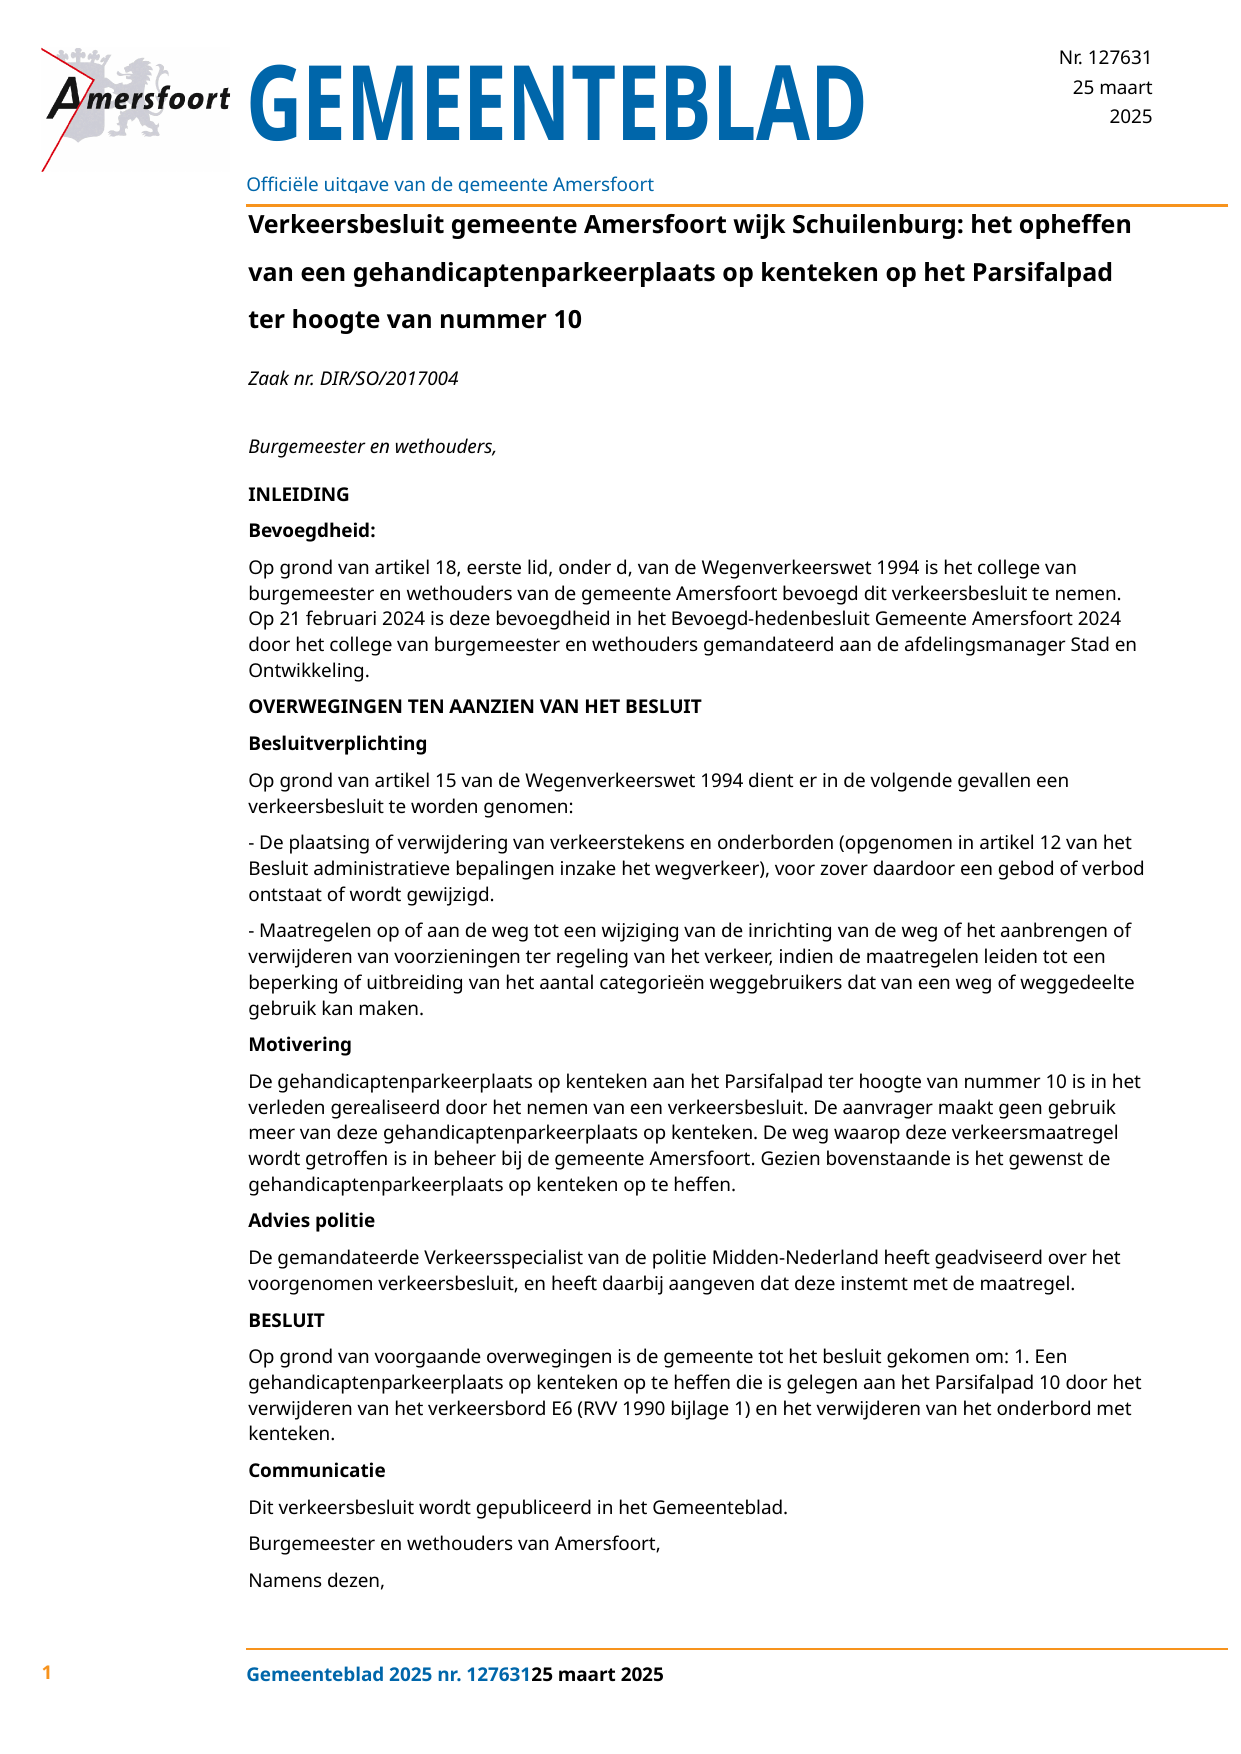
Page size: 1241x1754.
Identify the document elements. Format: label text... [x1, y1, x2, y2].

text Dit verkeersbesluit wordt gepubliceerd in het Gemeenteblad. [248, 1494, 1152, 1520]
text Besluitverplichting [248, 730, 1152, 756]
text Namens dezen, [248, 1567, 1152, 1593]
text OVERWEGINGEN TEN AANZIEN VAN HET BESLUIT [248, 694, 1152, 719]
text Op grond van artikel 15 van de Wegenverkeerswet 1994 dient er in de volgende gevallen een verkeersbesluit te worden genomen: [248, 767, 1152, 818]
text - De plaatsing of verwijdering van verkeerstekens en onderborden (opgenomen in artikel 12 van het Besluit administratieve bepalingen inzake het wegverkeer), voor zover daardoor een gebod of verbod ontstaat of wordt gewijzigd. [248, 829, 1152, 907]
text Motivering [248, 1031, 1152, 1057]
text Zaak nr. DIR/SO/2017004 [248, 366, 1152, 391]
text Burgemeester en wethouders van Amersfoort, [248, 1531, 1152, 1556]
text Burgemeester en wethouders, [248, 433, 1152, 459]
text Communicatie [248, 1457, 1152, 1483]
text De gemandateerde Verkeersspecialist van de politie Midden-Nederland heeft geadviseerd over het voorgenomen verkeersbesluit, en heeft daarbij aangeven dat deze instemt met de maatregel. [248, 1244, 1152, 1296]
text - Maatregelen op of aan de weg tot een wijziging van de inrichting van de weg of het aanbrengen of verwijderen van voorzieningen ter regeling van het verkeer, indien de maatregelen leiden tot een beperking of uitbreiding van het aantal categorieën weggebruikers dat van een weg of weggedeelte gebruik kan maken. [248, 918, 1152, 1021]
text INLEIDING [248, 481, 1152, 507]
text Bevoegdheid: [248, 517, 1152, 543]
picture [41, 47, 231, 172]
text Verkeersbesluit gemeente Amersfoort wijk Schuilenburg: het opheffen van een gehandicaptenparkeerplaats op kenteken op het Parsifalpad ter hoogte van nummer 10 [248, 207, 1152, 336]
text De gehandicaptenparkeerplaats op kenteken aan het Parsifalpad ter hoogte van nummer 10 is in het verleden gerealiseerd door het nemen van een verkeersbesluit. De aanvrager maakt geen gebruik meer van deze gehandicaptenparkeerplaats op kenteken. De weg waarop deze verkeersmaatregel wordt getroffen is in beheer bij de gemeente Amersfoort. Gezien bovenstaande is het gewenst de gehandicaptenparkeerplaats op kenteken op te heffen. [248, 1068, 1152, 1197]
text Op grond van voorgaande overwegingen is de gemeente tot het besluit gekomen om: 1. Een gehandicaptenparkeerplaats op kenteken op te heffen die is gelegen aan het Parsifalpad 10 door het verwijderen van het verkeersbord E6 (RVV 1990 bijlage 1) en het verwijderen van het onderbord met kenteken. [248, 1343, 1152, 1446]
text BESLUIT [248, 1307, 1152, 1332]
text Op grond van artikel 18, eerste lid, onder d, van de Wegenverkeerswet 1994 is het college van burgemeester en wethouders van de gemeente Amersfoort bevoegd dit verkeersbesluit te nemen. Op 21 februari 2024 is deze bevoegdheid in het Bevoegd-hedenbesluit Gemeente Amersfoort 2024 door het college van burgemeester en wethouders gemandateerd aan de afdelingsmanager Stad en Ontwikkeling. [248, 554, 1152, 683]
text Advies politie [248, 1208, 1152, 1233]
